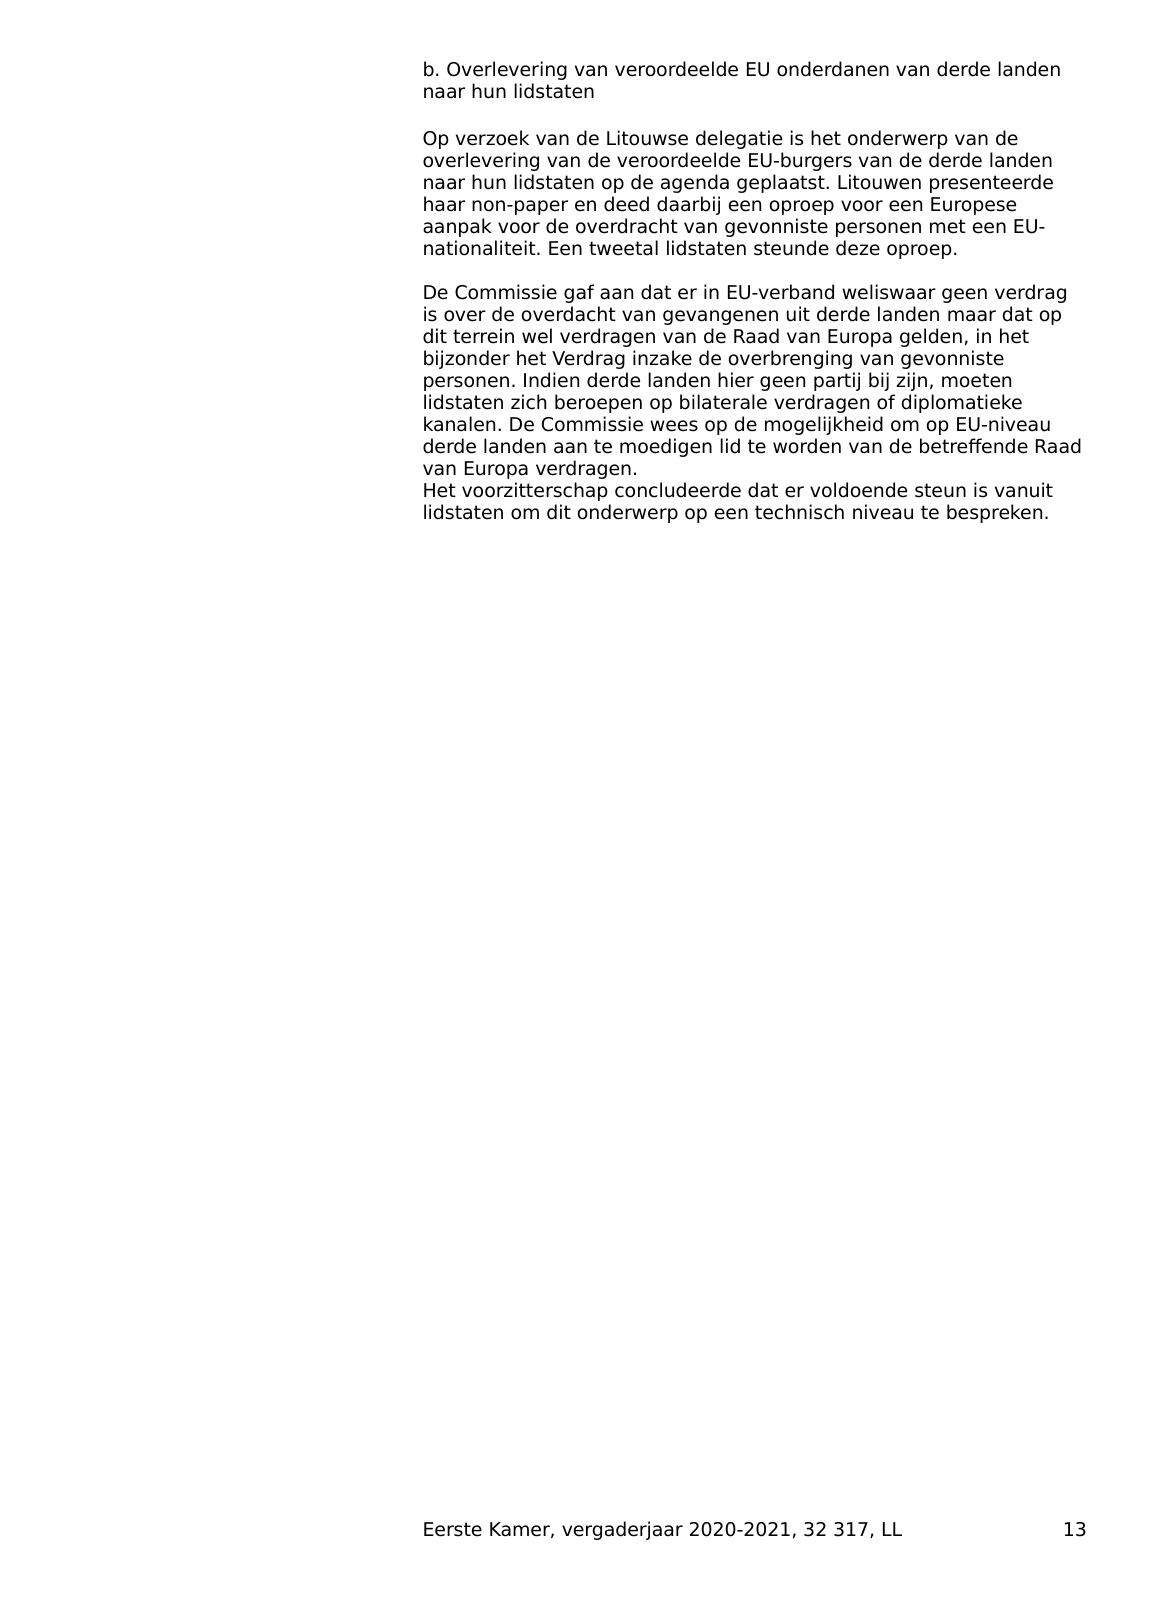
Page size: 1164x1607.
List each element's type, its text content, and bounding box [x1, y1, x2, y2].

subtitle b. Overlevering van veroordeelde EU onderdanen van derde landen naar hun lidstaten [422, 59, 1087, 103]
text Op verzoek van de Litouwse delegatie is het onderwerp van de overlevering van de veroordeelde EU-burgers van de derde landen naar hun lidstaten op de agenda geplaatst. Litouwen presenteerde haar non-paper en deed daarbij een oproep voor een Europese aanpak voor de overdracht van gevonniste personen met een EU-nationaliteit. Een tweetal lidstaten steunde deze oproep. [422, 128, 1087, 260]
text Het voorzitterschap concludeerde dat er voldoende steun is vanuit lidstaten om dit onderwerp op een technisch niveau te bespreken. [422, 480, 1087, 524]
text De Commissie gaf aan dat er in EU-verband weliswaar geen verdrag is over de overdacht van gevangenen uit derde landen maar dat op dit terrein wel verdragen van de Raad van Europa gelden, in het bijzonder het Verdrag inzake de overbrenging van gevonniste personen. Indien derde landen hier geen partij bij zijn, moeten lidstaten zich beroepen op bilaterale verdragen of diplomatieke kanalen. De Commissie wees op de mogelijkheid om op EU-niveau derde landen aan te moedigen lid te worden van de betreffende Raad van Europa verdragen. [422, 282, 1087, 480]
